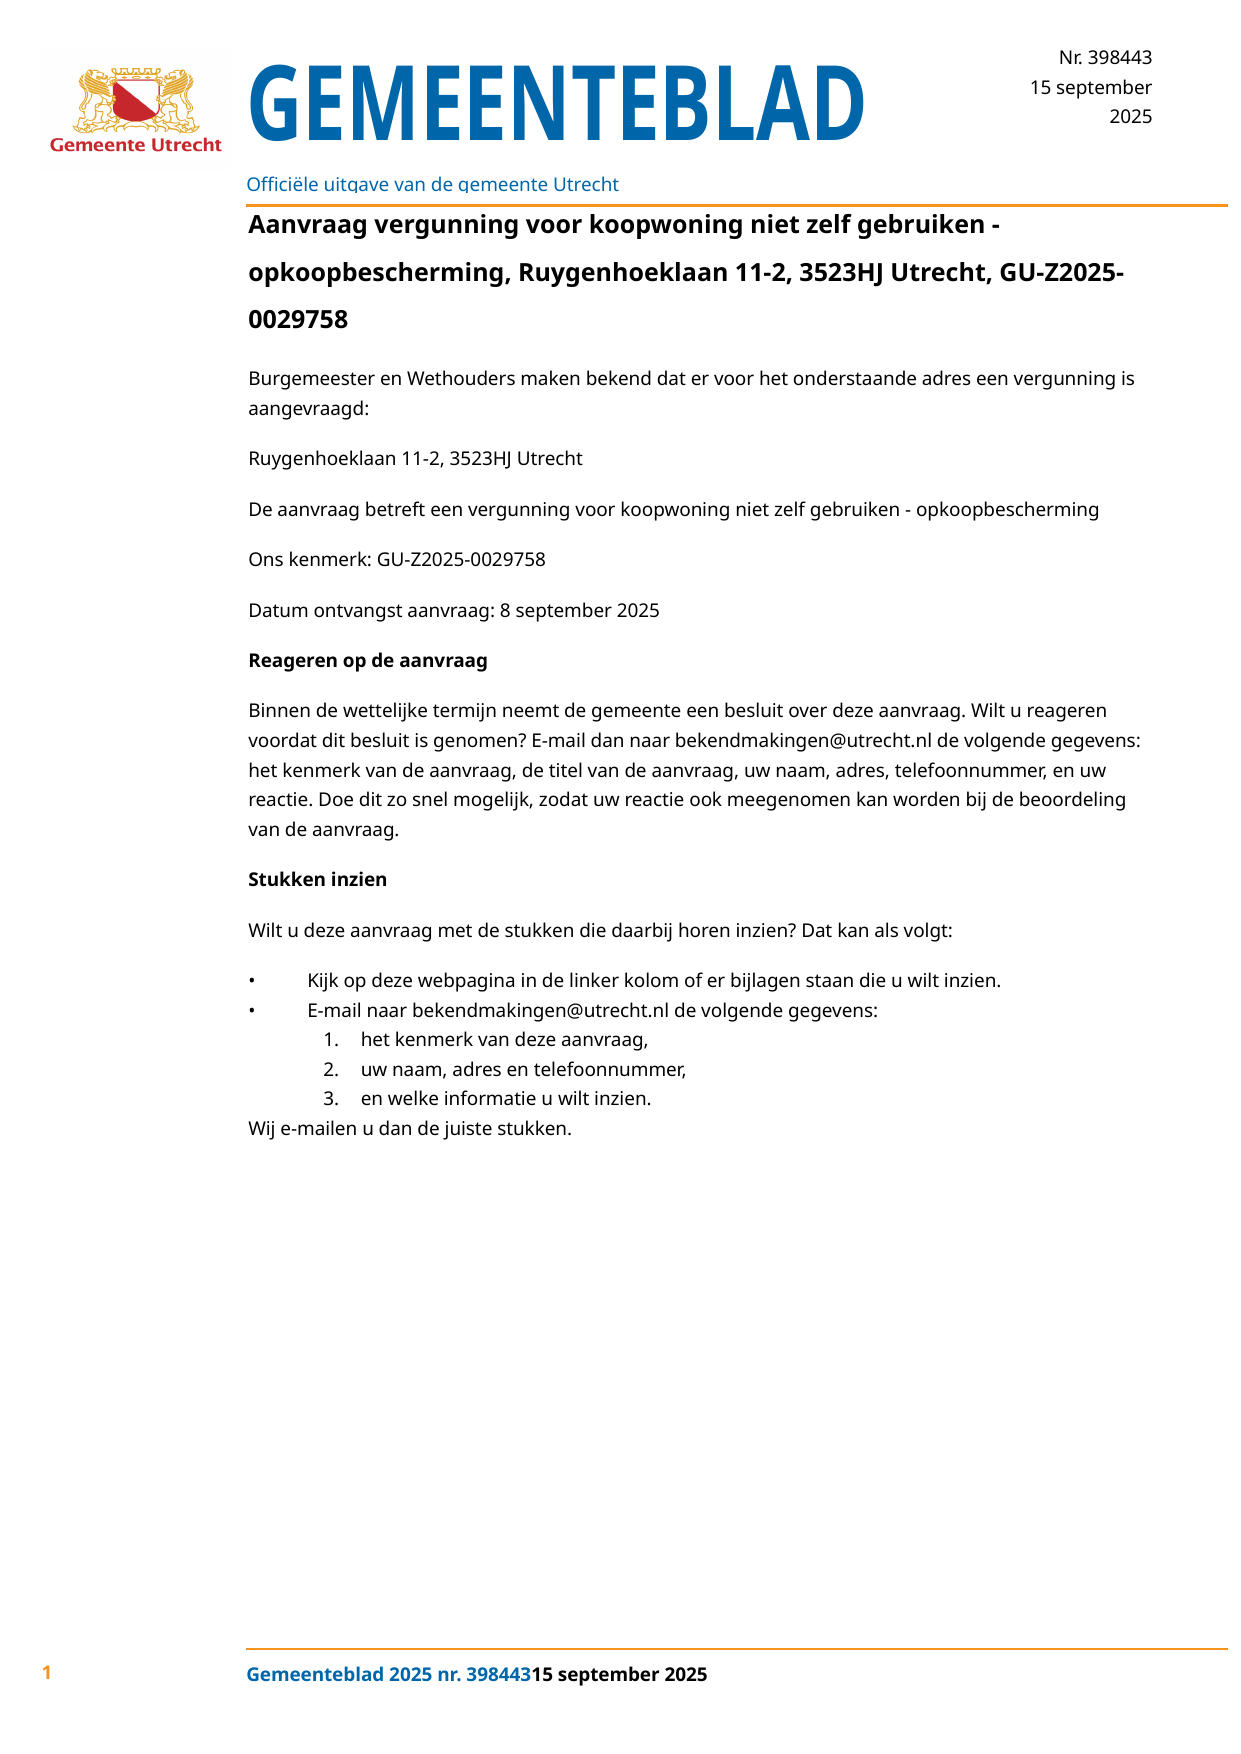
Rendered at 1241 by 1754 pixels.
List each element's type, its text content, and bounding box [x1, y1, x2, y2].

text Reageren op de aanvraag [248, 647, 1152, 673]
text Wij e-mailen u dan de juiste stukken. [248, 1115, 1152, 1141]
text Aanvraag vergunning voor koopwoning niet zelf gebruiken - opkoopbescherming, Ruygenhoeklaan 11-2, 3523HJ Utrecht, GU-Z2025-0029758 [248, 207, 1152, 336]
picture [41, 47, 231, 172]
text Wilt u deze aanvraag met de stukken die daarbij horen inzien? Dat kan als volgt: [248, 917, 1152, 942]
text Binnen de wettelijke termijn neemt de gemeente een besluit over deze aanvraag. Wilt u reageren voordat dit besluit is genomen? E-mail dan naar bekendmakingen@utrecht.nl de volgende gegevens: het kenmerk van de aanvraag, de titel van de aanvraag, uw naam, adres, telefoonnummer, en uw reactie. Doe dit zo snel mogelijk, zodat uw reactie ook meegenomen kan worden bij de beoordeling van de aanvraag. [248, 698, 1152, 842]
list en welke informatie u wilt inzien. [323, 1086, 1152, 1111]
text Burgemeester en Wethouders maken bekend dat er voor het onderstaande adres een vergunning is aangevraagd: [248, 366, 1152, 421]
list Kijk op deze webpagina in de linker kolom of er bijlagen staan die u wilt inzien. [248, 967, 1152, 993]
text Ruygenhoeklaan 11-2, 3523HJ Utrecht [248, 446, 1152, 471]
text De aanvraag betreft een vergunning voor koopwoning niet zelf gebruiken - opkoopbescherming [248, 496, 1152, 522]
text Stukken inzien [248, 866, 1152, 892]
list het kenmerk van deze aanvraag, [323, 1026, 1152, 1052]
text Datum ontvangst aanvraag: 8 september 2025 [248, 597, 1152, 622]
list E-mail naar bekendmakingen@utrecht.nl de volgende gegevens: [248, 997, 1152, 1022]
list uw naam, adres en telefoonnummer, [323, 1056, 1152, 1082]
text Ons kenmerk: GU-Z2025-0029758 [248, 546, 1152, 572]
